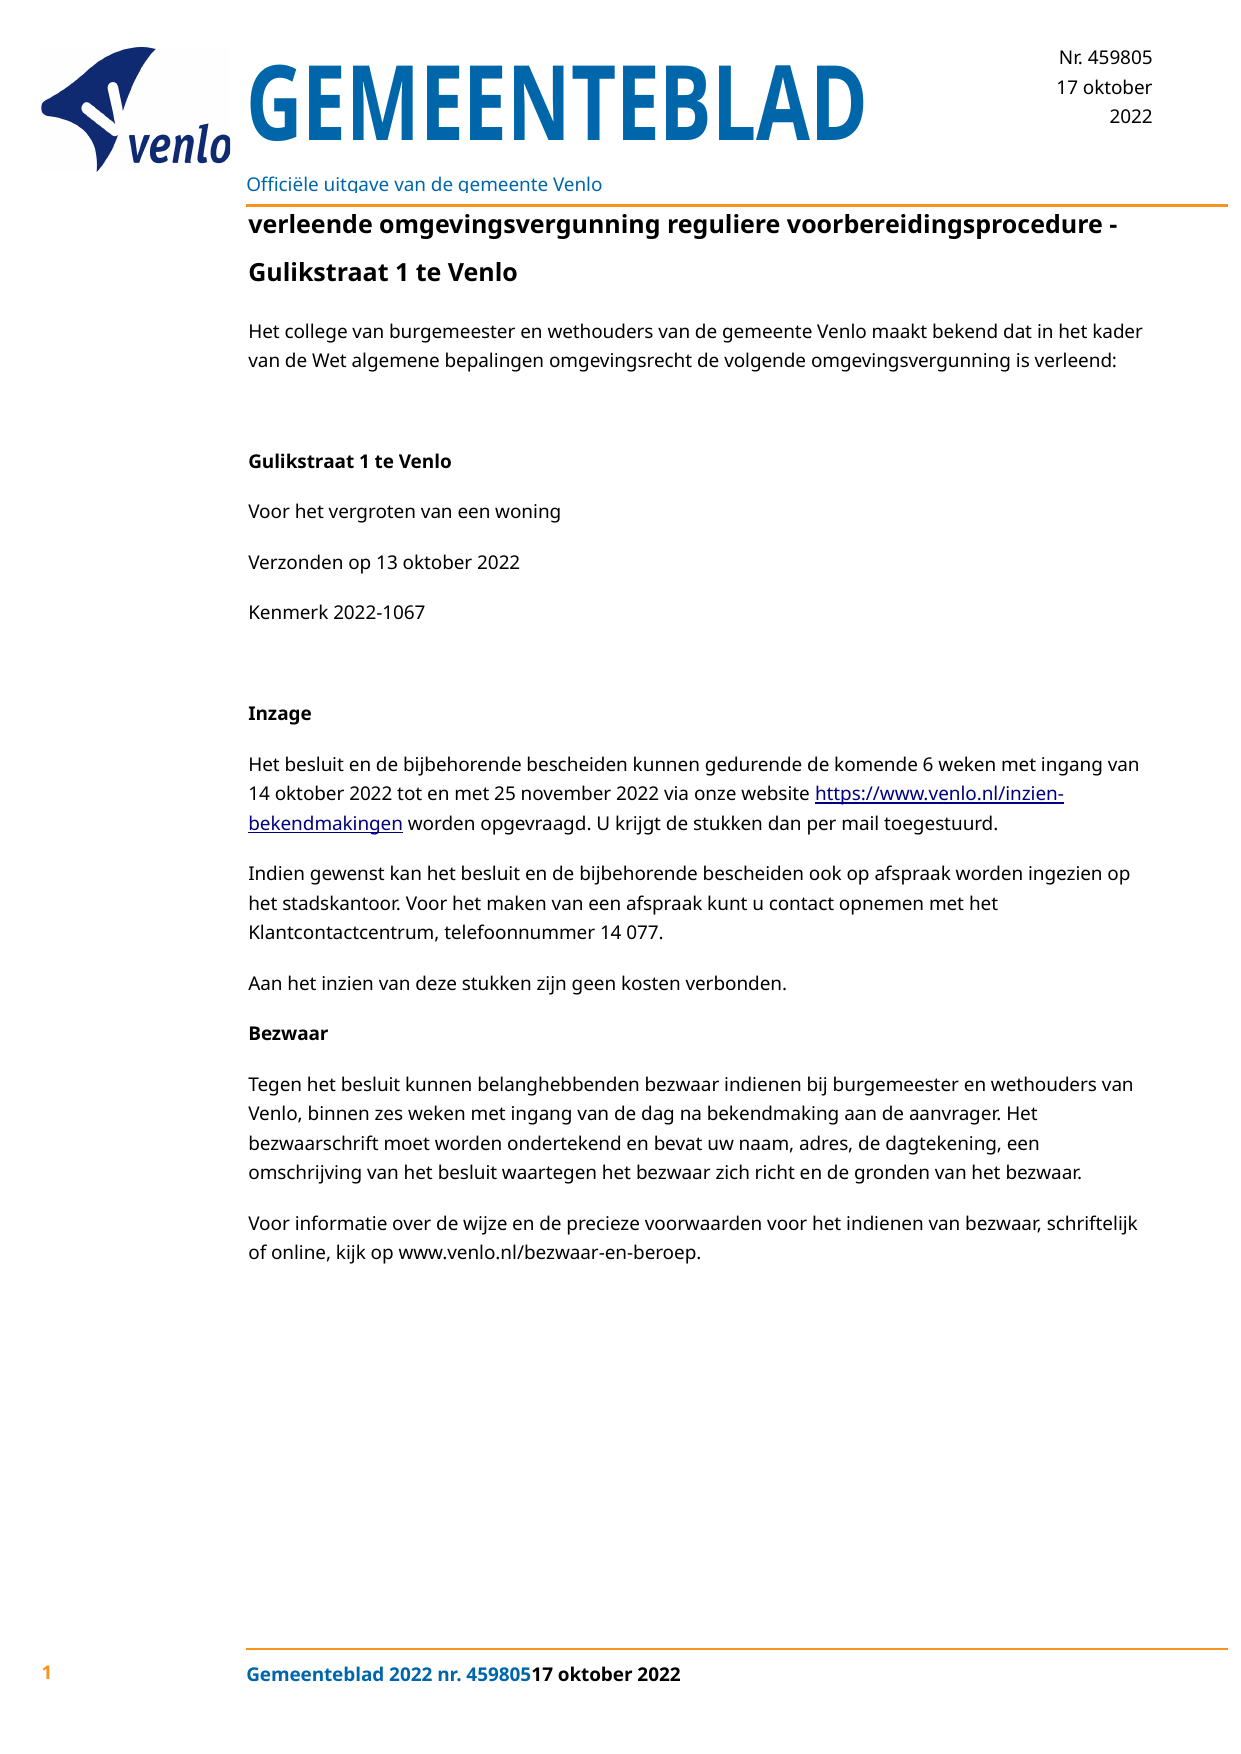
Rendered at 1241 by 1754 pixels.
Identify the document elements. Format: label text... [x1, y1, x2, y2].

text Voor informatie over de wijze en de precieze voorwaarden voor het indienen van bezwaar, schriftelijk of online, kijk op www.venlo.nl/bezwaar-en-beroep. [248, 1210, 1152, 1265]
text Inzage [248, 700, 1152, 726]
picture [41, 47, 231, 172]
text verleende omgevingsvergunning reguliere voorbereidingsprocedure - Gulikstraat 1 te Venlo [248, 207, 1152, 288]
text Kenmerk 2022-1067 [248, 599, 1152, 625]
text Verzonden op 13 oktober 2022 [248, 549, 1152, 575]
text Gulikstraat 1 te Venlo [248, 448, 1152, 474]
text Bezwaar [248, 1020, 1152, 1046]
text Indien gewenst kan het besluit en de bijbehorende bescheiden ook op afspraak worden ingezien op het stadskantoor. Voor het maken van een afspraak kunt u contact opnemen met het Klantcontactcentrum, telefoonnummer 14 077. [248, 860, 1152, 945]
text Tegen het besluit kunnen belanghebbenden bezwaar indienen bij burgemeester en wethouders van Venlo, binnen zes weken met ingang van de dag na bekendmaking aan de aanvrager. Het bezwaarschrift moet worden ondertekend en bevat uw naam, adres, de dagtekening, een omschrijving van het besluit waartegen het bezwaar zich richt en de gronden van het bezwaar. [248, 1071, 1152, 1185]
text Aan het inzien van deze stukken zijn geen kosten verbonden. [248, 970, 1152, 996]
text Het besluit en de bijbehorende bescheiden kunnen gedurende de komende 6 weken met ingang van 14 oktober 2022 tot en met 25 november 2022 via onze website https://www.venlo.nl/inzien-bekendmakingen worden opgevraagd. U krijgt de stukken dan per mail toegestuurd. [248, 751, 1152, 836]
text Voor het vergroten van een woning [248, 499, 1152, 524]
text Het college van burgemeester en wethouders van de gemeente Venlo maakt bekend dat in het kader van de Wet algemene bepalingen omgevingsrecht de volgende omgevingsvergunning is verleend: [248, 318, 1152, 373]
